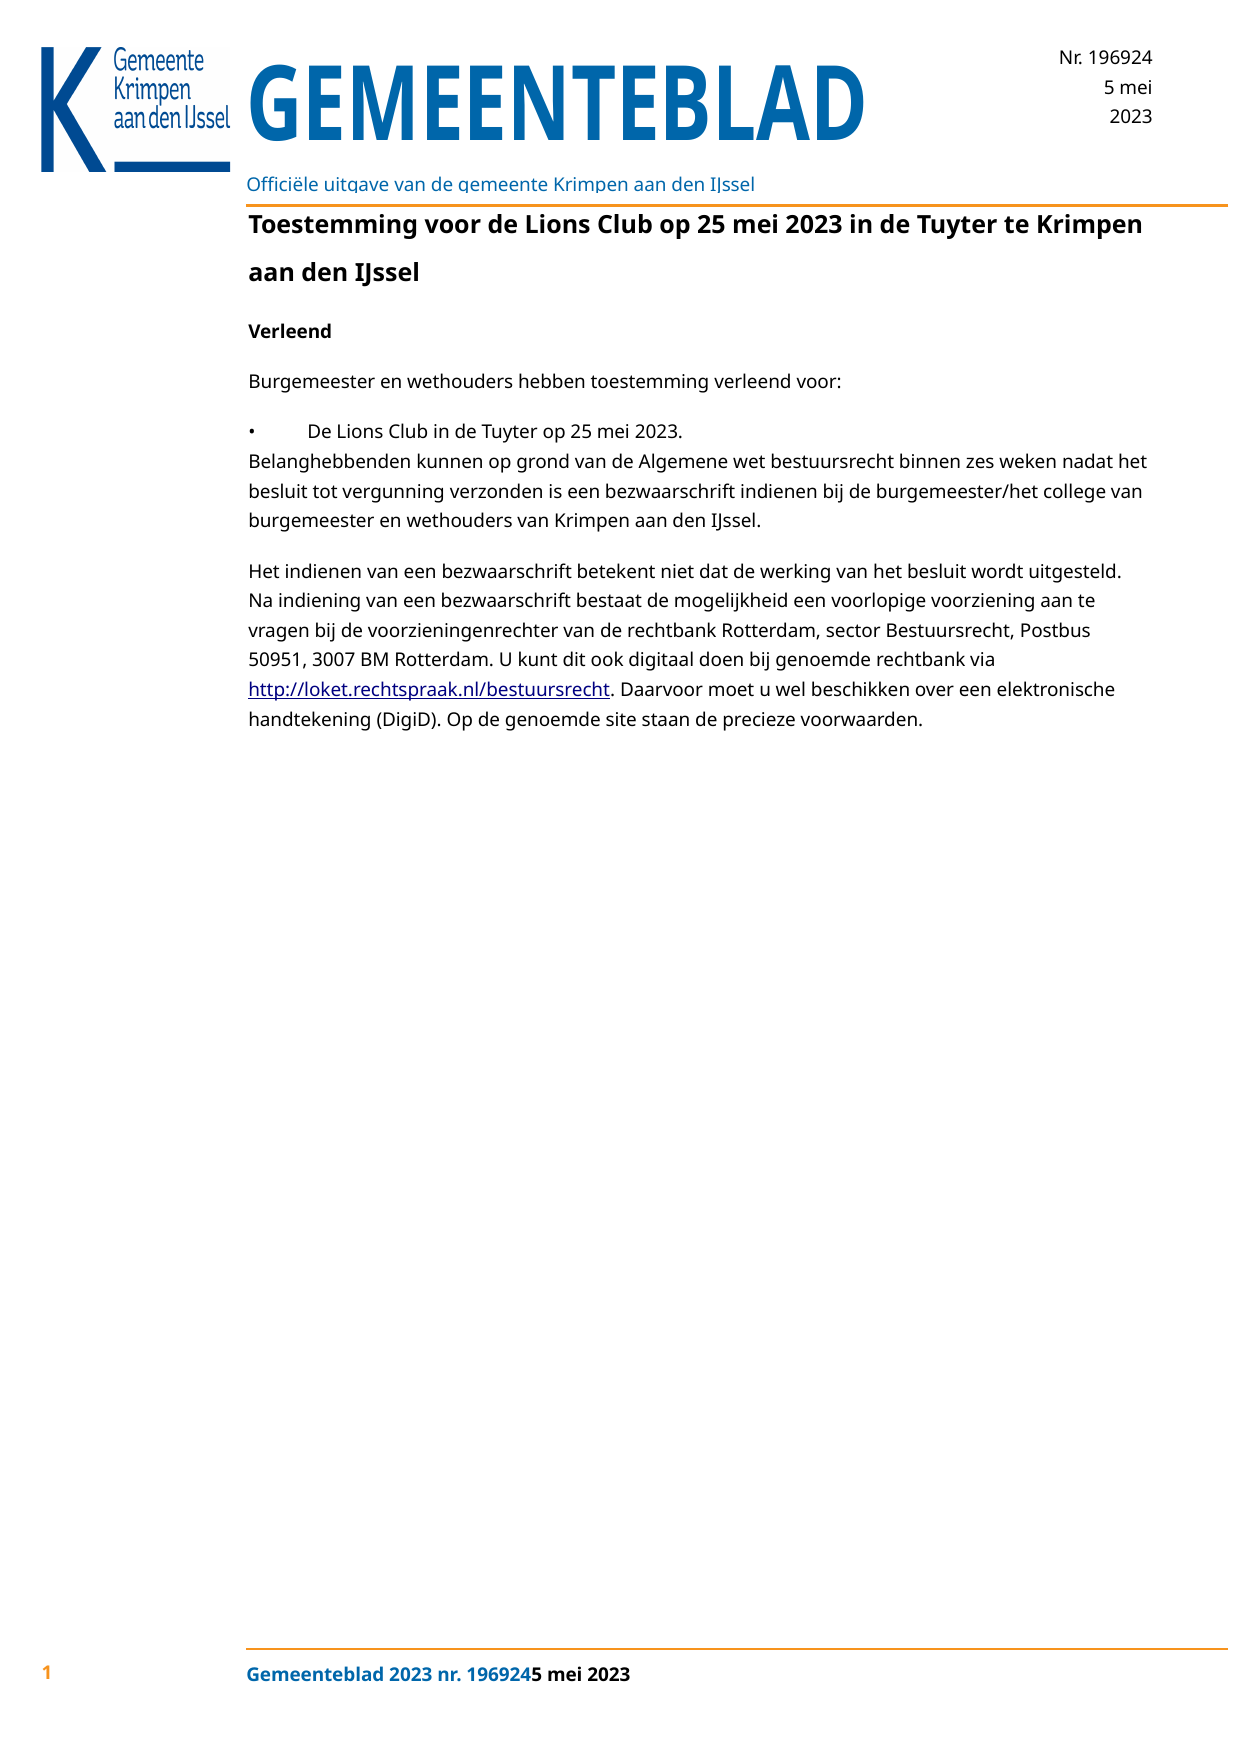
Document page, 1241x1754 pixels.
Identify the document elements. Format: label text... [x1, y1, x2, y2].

text Het indienen van een bezwaarschrift betekent niet dat de werking van het besluit wordt uitgesteld. Na indiening van een bezwaarschrift bestaat de mogelijkheid een voorlopige voorziening aan te vragen bij de voorzieningenrechter van de rechtbank Rotterdam, sector Bestuursrecht, Postbus 50951, 3007 BM Rotterdam. U kunt dit ook digitaal doen bij genoemde rechtbank via http://loket.rechtspraak.nl/bestuursrecht. Daarvoor moet u wel beschikken over een elektronische handtekening (DigiD). Op de genoemde site staan de precieze voorwaarden. [248, 558, 1152, 732]
text Verleend [248, 318, 1152, 344]
picture [41, 47, 231, 172]
text Belanghebbenden kunnen op grond van de Algemene wet bestuursrecht binnen zes weken nadat het besluit tot vergunning verzonden is een bezwaarschrift indienen bij de burgemeester/het college van burgemeester en wethouders van Krimpen aan den IJssel. [248, 448, 1152, 533]
text Toestemming voor de Lions Club op 25 mei 2023 in de Tuyter te Krimpen aan den IJssel [248, 207, 1152, 288]
text Burgemeester en wethouders hebben toestemming verleend voor: [248, 368, 1152, 394]
list De Lions Club in de Tuyter op 25 mei 2023. [248, 419, 1152, 444]
